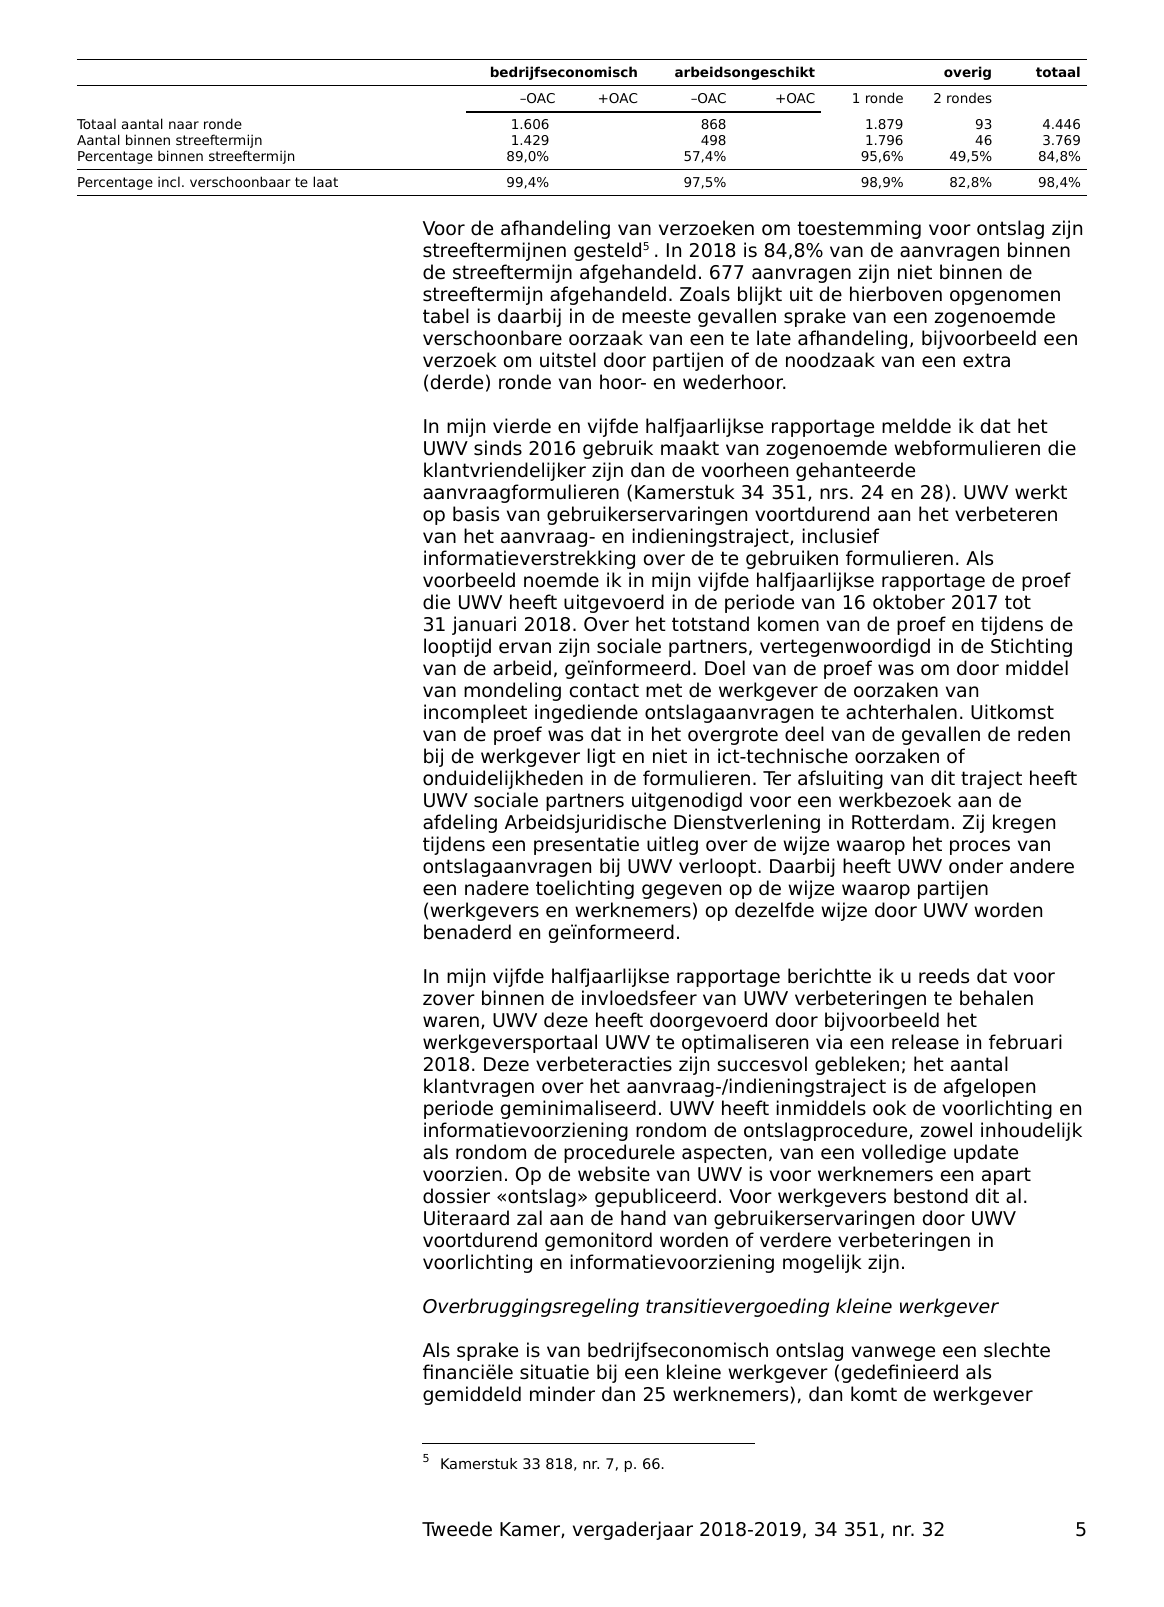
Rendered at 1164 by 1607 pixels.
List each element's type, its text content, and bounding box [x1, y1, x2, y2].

table_cell [555, 149, 644, 169]
table_cell [555, 113, 644, 133]
table_cell 4.446 [998, 111, 1087, 133]
table_cell [555, 170, 644, 195]
text Voor de afhandeling van verzoeken om toestemming voor ontslag zijn streeftermijnen gesteld. In 2018 is 84,8% van de aanvragen binnen de streeftermijn afgehandeld. 677 aanvragen zijn niet binnen de streeftermijn afgehandeld. Zoals blijkt uit de hierboven opgenomen tabel is daarbij in de meeste gevallen sprake van een zogenoemde verschoonbare oorzaak van een te late afhandeling, bijvoorbeeld een verzoek om uitstel door partijen of de noodzaak van een extra (derde) ronde van hoor- en wederhoor. [422, 218, 1087, 394]
table_cell –OAC [466, 86, 555, 111]
text Kamerstuk 33 818, nr. 7, p. 66. [422, 1452, 1087, 1474]
table_header bedrijfseconomisch [466, 60, 644, 85]
table_cell 1.796 [821, 133, 909, 148]
table_cell 89,0% [466, 149, 555, 169]
text In mijn vijfde halfjaarlijkse rapportage berichtte ik u reeds dat voor zover binnen de invloedsfeer van UWV verbeteringen te behalen waren, UWV deze heeft doorgevoerd door bijvoorbeeld het werkgeversportaal UWV te optimaliseren via een release in februari 2018. Deze verbeteracties zijn succesvol gebleken; het aantal klantvragen over het aanvraag-/indieningstraject is de afgelopen periode geminimaliseerd. UWV heeft inmiddels ook de voorlichting en informatievoorziening rondom de ontslagprocedure, zowel inhoudelijk als rondom de procedurele aspecten, van een volledige update voorzien. Op de website van UWV is voor werknemers een apart dossier «ontslag» gepubliceerd. Voor werkgevers bestond dit al. Uiteraard zal aan de hand van gebruikerservaringen door UWV voortdurend gemonitord worden of verdere verbeteringen in voorlichting en informatievoorziening mogelijk zijn. [422, 966, 1087, 1274]
table_cell 46 [909, 133, 998, 148]
table_cell +OAC [732, 86, 821, 111]
table_cell 57,4% [644, 149, 732, 169]
table_cell 1 ronde [821, 86, 909, 111]
table_cell Totaal aantal naar ronde [77, 111, 466, 133]
text In mijn vierde en vijfde halfjaarlijkse rapportage meldde ik dat het UWV sinds 2016 gebruik maakt van zogenoemde webformulieren die klantvriendelijker zijn dan de voorheen gehanteerde aanvraagformulieren (Kamerstuk 34 351, nrs. 24 en 28). UWV werkt op basis van gebruikerservaringen voortdurend aan het verbeteren van het aanvraag- en indieningstraject, inclusief informatieverstrekking over de te gebruiken formulieren. Als voorbeeld noemde ik in mijn vijfde halfjaarlijkse rapportage de proef die UWV heeft uitgevoerd in de periode van 16 oktober 2017 tot 31 januari 2018. Over het totstand komen van de proef en tijdens de looptijd ervan zijn sociale partners, vertegenwoordigd in de Stichting van de arbeid, geïnformeerd. Doel van de proef was om door middel van mondeling contact met de werkgever de oorzaken van incompleet ingediende ontslagaanvragen te achterhalen. Uitkomst van de proef was dat in het overgrote deel van de gevallen de reden bij de werkgever ligt en niet in ict-technische oorzaken of onduidelijkheden in de formulieren. Ter afsluiting van dit traject heeft UWV sociale partners uitgenodigd voor een werkbezoek aan de afdeling Arbeidsjuridische Dienstverlening in Rotterdam. Zij kregen tijdens een presentatie uitleg over de wijze waarop het proces van ontslagaanvragen bij UWV verloopt. Daarbij heeft UWV onder andere een nadere toelichting gegeven op de wijze waarop partijen (werkgevers en werknemers) op dezelfde wijze door UWV worden benaderd en geïnformeerd. [422, 416, 1087, 944]
table_cell [732, 170, 821, 195]
table_cell 98,4% [998, 170, 1087, 195]
subtitle Overbruggingsregeling transitievergoeding kleine werkgever [422, 1296, 1087, 1318]
table_cell 498 [644, 133, 732, 148]
table_cell 49,5% [909, 149, 998, 169]
text Als sprake is van bedrijfseconomisch ontslag vanwege een slechte financiële situatie bij een kleine werkgever (gedefinieerd als gemiddeld minder dan 25 werknemers), dan komt de werkgever [422, 1340, 1087, 1406]
table_cell +OAC [555, 86, 644, 111]
table_cell Percentage incl. verschoonbaar te laat [77, 170, 466, 195]
table_cell 1.879 [821, 111, 909, 133]
table_cell 1.429 [466, 133, 555, 148]
table_cell [555, 133, 644, 148]
table_cell 3.769 [998, 133, 1087, 148]
table_cell 2 rondes [909, 86, 998, 111]
table_header [77, 60, 466, 85]
table_cell 82,8% [909, 170, 998, 195]
table_cell 98,9% [821, 170, 909, 195]
table_cell 868 [644, 113, 732, 133]
table_cell 99,4% [466, 170, 555, 195]
table_cell –OAC [644, 86, 732, 111]
table_header totaal [998, 60, 1087, 85]
table_cell 1.606 [466, 113, 555, 133]
table_cell 93 [909, 111, 998, 133]
table_header overig [821, 60, 998, 85]
table_cell 84,8% [998, 149, 1087, 169]
table_cell [732, 133, 821, 148]
table_cell [732, 113, 821, 133]
table_cell [732, 149, 821, 169]
table_cell 95,6% [821, 149, 909, 169]
table_cell Percentage binnen streeftermijn [77, 149, 466, 169]
table_cell 97,5% [644, 170, 732, 195]
table_cell [77, 86, 466, 111]
table_cell Aantal binnen streeftermijn [77, 133, 466, 148]
table_cell [998, 86, 1087, 111]
table_header arbeidsongeschikt [644, 60, 821, 85]
